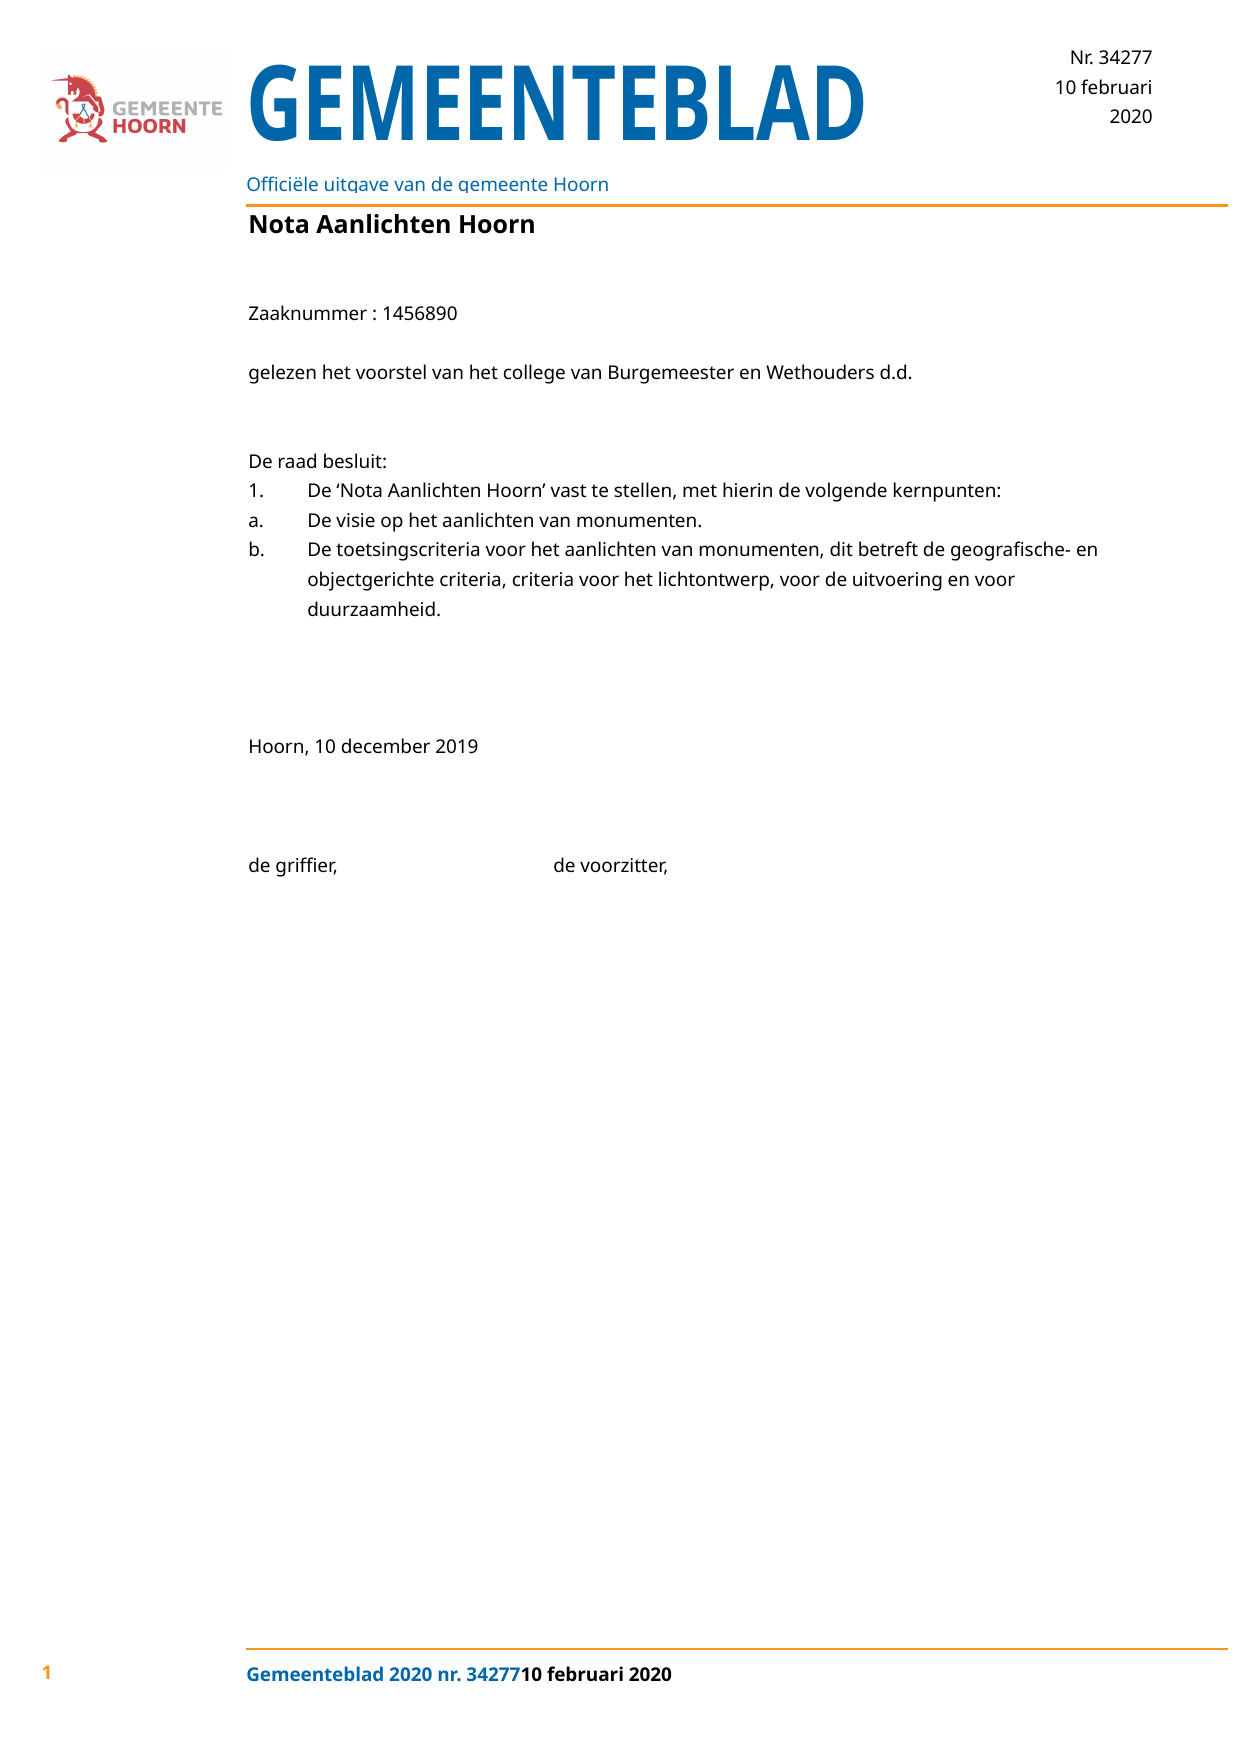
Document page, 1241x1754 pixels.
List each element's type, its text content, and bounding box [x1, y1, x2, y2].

text De raad besluit: [248, 448, 1152, 473]
list De toetsingscriteria voor het aanlichten van monumenten, dit betreft de geografische- en objectgerichte criteria, criteria voor het lichtontwerp, voor de uitvoering en voor duurzaamheid. [248, 537, 1152, 621]
text Nota Aanlichten Hoorn [248, 207, 1152, 241]
picture [41, 47, 231, 172]
text de griffier, de voorzitter, [248, 852, 1152, 878]
list De ‘Nota Aanlichten Hoorn’ vast te stellen, met hierin de volgende kernpunten: [248, 477, 1152, 503]
list De visie op het aanlichten van monumenten. [248, 507, 1152, 533]
text Zaaknummer : 1456890 [248, 300, 1152, 326]
text gelezen het voorstel van het college van Burgemeester en Wethouders d.d. [248, 359, 1152, 385]
text Hoorn, 10 december 2019 [248, 734, 1152, 759]
